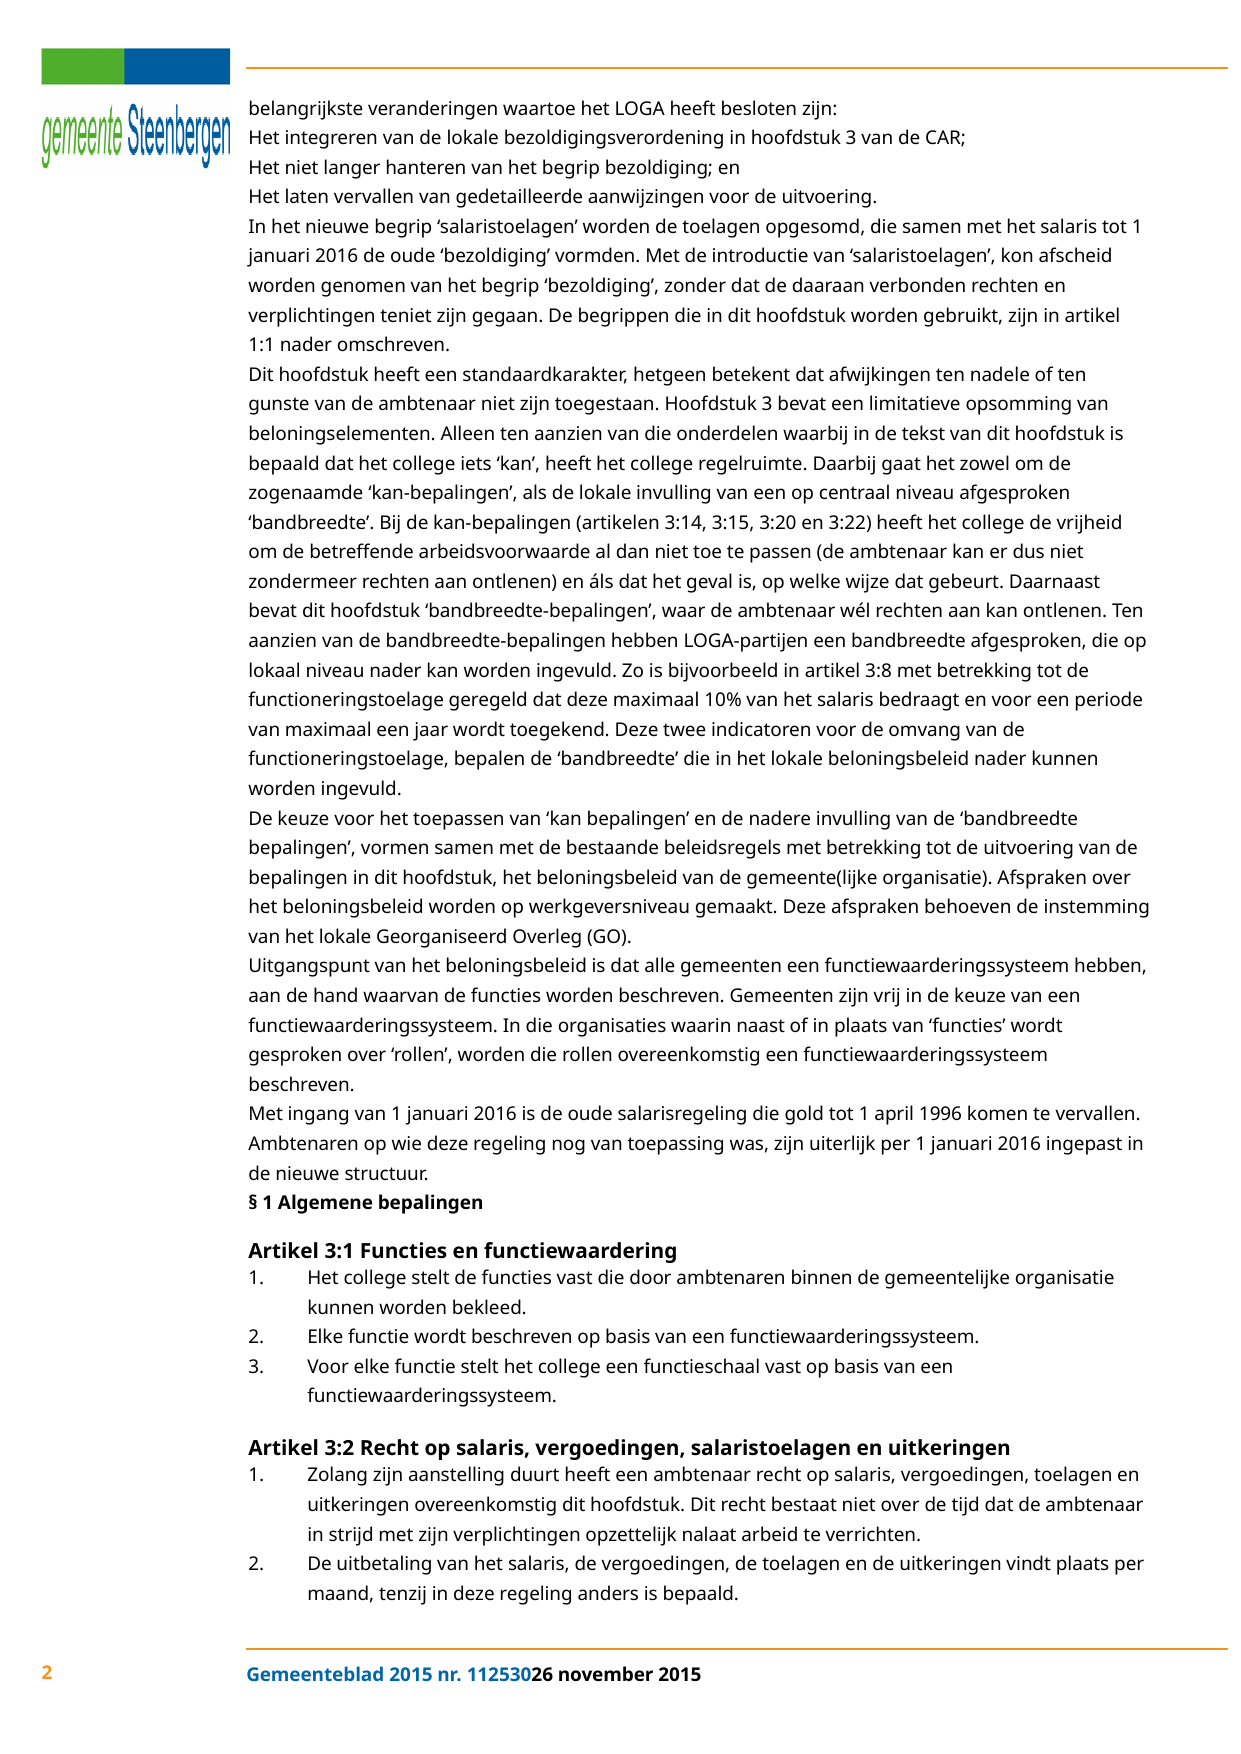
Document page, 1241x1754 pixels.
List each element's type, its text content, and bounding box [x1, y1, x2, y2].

text Het laten vervallen van gedetailleerde aanwijzingen voor de uitvoering. [248, 183, 1152, 209]
text In het nieuwe begrip ‘salaristoelagen’ worden de toelagen opgesomd, die samen met het salaris tot 1 januari 2016 de oude ‘bezoldiging’ vormden. Met de introductie van ‘salaristoelagen’, kon afscheid worden genomen van het begrip ‘bezoldiging’, zonder dat de daaraan verbonden rechten en verplichtingen teniet zijn gegaan. De begrippen die in dit hoofdstuk worden gebruikt, zijn in artikel 1:1 nader omschreven. [248, 213, 1152, 357]
list Elke functie wordt beschreven op basis van een functiewaarderingssysteem. [248, 1323, 1152, 1349]
text Met ingang van 1 januari 2016 is de oude salarisregeling die gold tot 1 april 1996 komen te vervallen. Ambtenaren op wie deze regeling nog van toepassing was, zijn uiterlijk per 1 januari 2016 ingepast in de nieuwe structuur. [248, 1101, 1152, 1186]
text Uitgangspunt van het beloningsbeleid is dat alle gemeenten een functiewaarderingssysteem hebben, aan de hand waarvan de functies worden beschreven. Gemeenten zijn vrij in de keuze van een functiewaarderingssysteem. In die organisaties waarin naast of in plaats van ‘functies’ wordt gesproken over ‘rollen’, worden die rollen overeenkomstig een functiewaarderingssysteem beschreven. [248, 953, 1152, 1097]
text De keuze voor het toepassen van ‘kan bepalingen’ en de nadere invulling van de ‘bandbreedte bepalingen’, vormen samen met de bestaande beleidsregels met betrekking tot de uitvoering van de bepalingen in dit hoofdstuk, het beloningsbeleid van de gemeente(lijke organisatie). Afspraken over het beloningsbeleid worden op werkgeversniveau gemaakt. Deze afspraken behoeven de instemming van het lokale Georganiseerd Overleg (GO). [248, 805, 1152, 949]
list Voor elke functie stelt het college een functieschaal vast op basis van een functiewaarderingssysteem. [248, 1353, 1152, 1408]
list Het college stelt de functies vast die door ambtenaren binnen de gemeentelijke organisatie kunnen worden bekleed. [248, 1264, 1152, 1320]
text belangrijkste veranderingen waartoe het LOGA heeft besloten zijn: [248, 95, 1152, 121]
text Het integreren van de lokale bezoldigingsverordening in hoofdstuk 3 van de CAR; [248, 124, 1152, 150]
picture [41, 47, 231, 172]
text Dit hoofdstuk heeft een standaardkarakter, hetgeen betekent dat afwijkingen ten nadele of ten gunste van de ambtenaar niet zijn toegestaan. Hoofdstuk 3 bevat een limitatieve opsomming van beloningselementen. Alleen ten aanzien van die onderdelen waarbij in de tekst van dit hoofdstuk is bepaald dat het college iets ‘kan’, heeft het college regelruimte. Daarbij gaat het zowel om de zogenaamde ‘kan-bepalingen’, als de lokale invulling van een op centraal niveau afgesproken ‘bandbreedte’. Bij de kan-bepalingen (artikelen 3:14, 3:15, 3:20 en 3:22) heeft het college de vrijheid om de betreffende arbeidsvoorwaarde al dan niet toe te passen (de ambtenaar kan er dus niet zondermeer rechten aan ontlenen) en áls dat het geval is, op welke wijze dat gebeurt. Daarnaast bevat dit hoofdstuk ‘bandbreedte-bepalingen’, waar de ambtenaar wél rechten aan kan ontlenen. Ten aanzien van de bandbreedte-bepalingen hebben LOGA-partijen een bandbreedte afgesproken, die op lokaal niveau nader kan worden ingevuld. Zo is bijvoorbeeld in artikel 3:8 met betrekking tot de functioneringstoelage geregeld dat deze maximaal 10% van het salaris bedraagt en voor een periode van maximaal een jaar wordt toegekend. Deze twee indicatoren voor de omvang van de functioneringstoelage, bepalen de ‘bandbreedte’ die in het lokale beloningsbeleid nader kunnen worden ingevuld. [248, 361, 1152, 801]
text Het niet langer hanteren van het begrip bezoldiging; en [248, 154, 1152, 180]
list Zolang zijn aanstelling duurt heeft een ambtenaar recht op salaris, vergoedingen, toelagen en uitkeringen overeenkomstig dit hoofdstuk. Dit recht bestaat niet over de tijd dat de ambtenaar in strijd met zijn verplichtingen opzettelijk nalaat arbeid te verrichten. [248, 1462, 1152, 1546]
text Artikel 3:1 Functies en functiewaardering [248, 1236, 1152, 1264]
text Artikel 3:2 Recht op salaris, vergoedingen, salaristoelagen en uitkeringen [248, 1433, 1152, 1462]
list De uitbetaling van het salaris, de vergoedingen, de toelagen en de uitkeringen vindt plaats per maand, tenzij in deze regeling anders is bepaald. [248, 1550, 1152, 1606]
text § 1 Algemene bepalingen [248, 1189, 1152, 1215]
